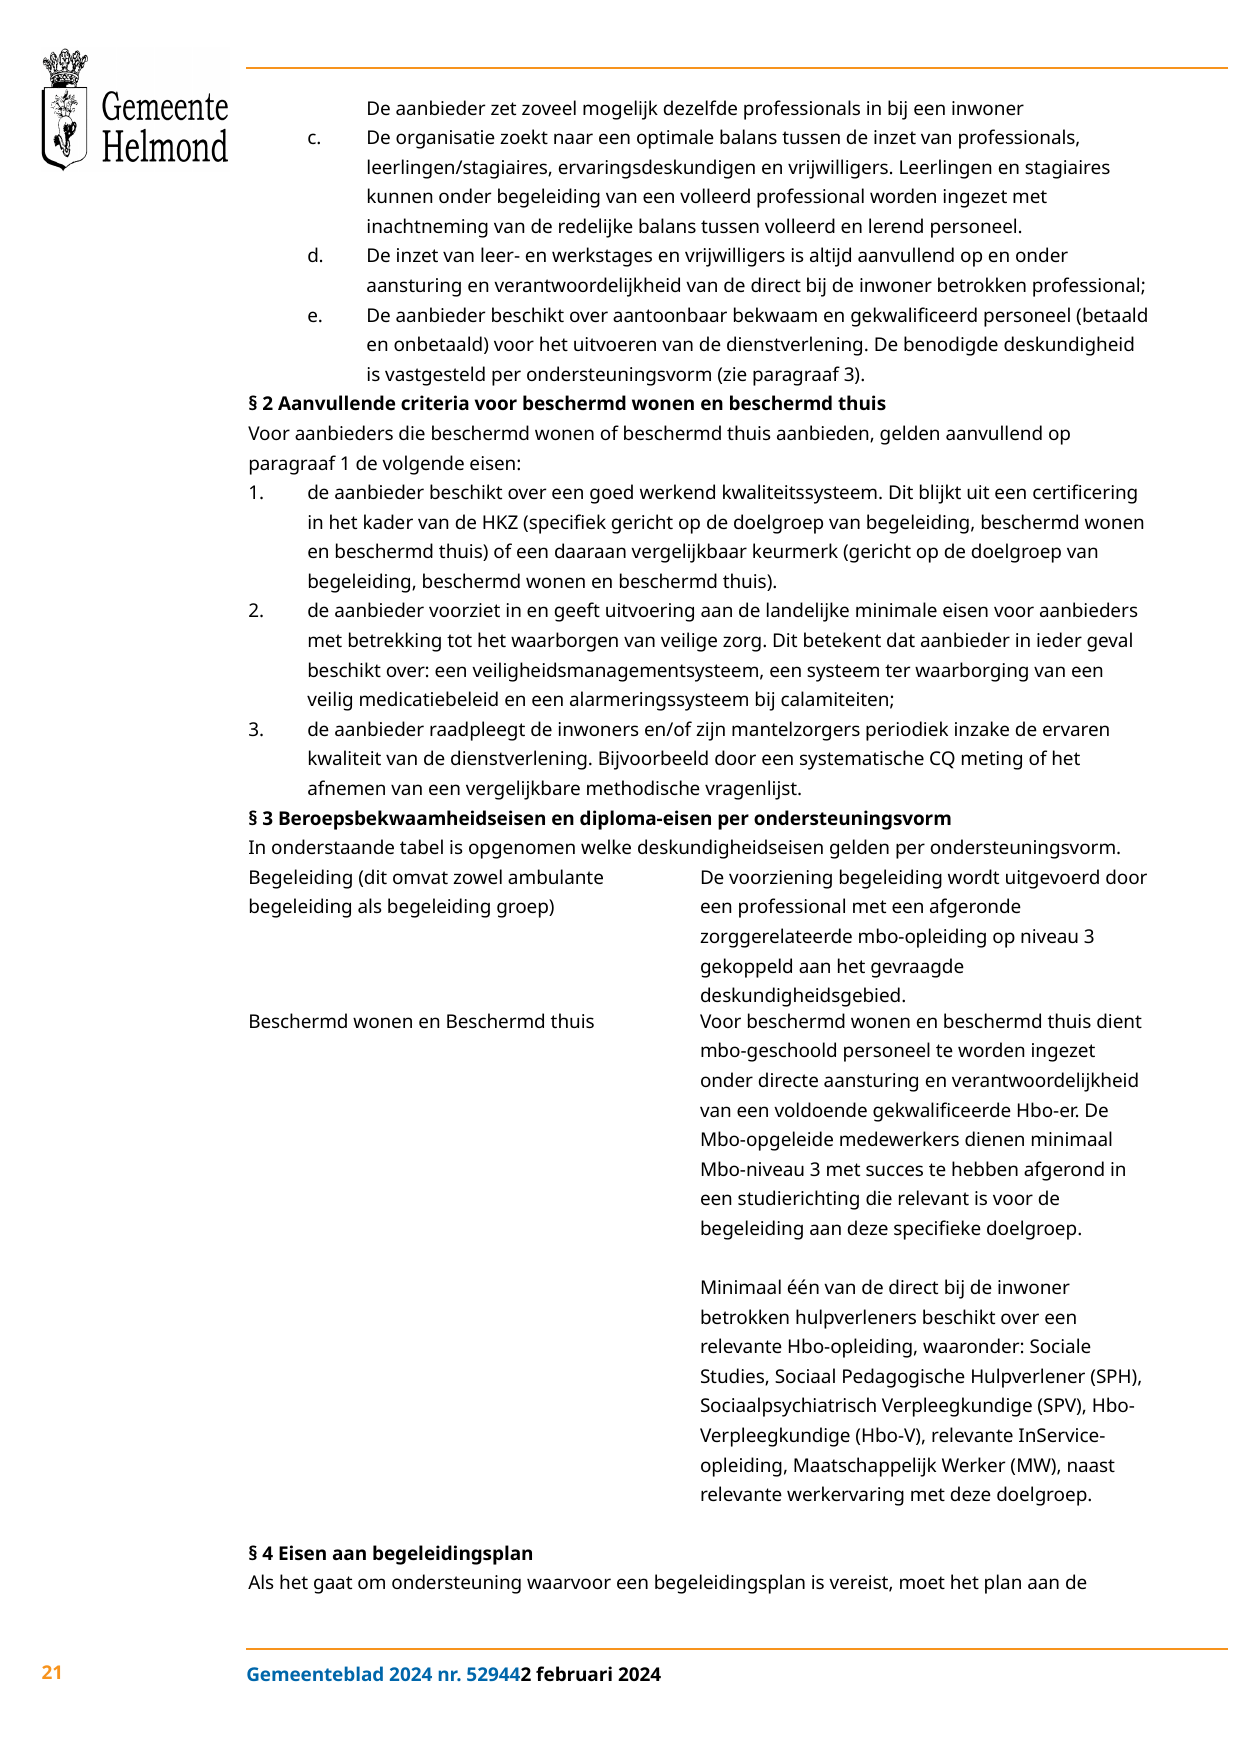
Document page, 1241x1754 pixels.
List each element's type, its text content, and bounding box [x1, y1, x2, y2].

list De organisatie zoekt naar een optimale balans tussen de inzet van professionals, leerlingen/stagiaires, ervaringsdeskundigen en vrijwilligers. Leerlingen en stagiaires kunnen onder begeleiding van een volleerd professional worden ingezet met inachtneming van de redelijke balans tussen volleerd en lerend personeel. [307, 124, 1152, 239]
list De aanbieder zet zoveel mogelijk dezelfde professionals in bij een inwoner [307, 95, 1152, 121]
text In onderstaande tabel is opgenomen welke deskundigheidseisen gelden per ondersteuningsvorm. [248, 834, 1152, 860]
text Als het gaat om ondersteuning waarvoor een begeleidingsplan is vereist, moet het plan aan de [248, 1569, 1152, 1595]
picture [41, 47, 231, 172]
list De inzet van leer- en werkstages en vrijwilligers is altijd aanvullend op en onder aansturing en verantwoordelijkheid van de direct bij de inwoner betrokken professional; [307, 243, 1152, 298]
list de aanbieder beschikt over een goed werkend kwaliteitssysteem. Dit blijkt uit een certificering in het kader van de HKZ (specifiek gericht op de doelgroep van begeleiding, beschermd wonen en beschermd thuis) of een daaraan vergelijkbaar keurmerk (gericht op de doelgroep van begeleiding, beschermd wonen en beschermd thuis). [248, 479, 1152, 594]
table_cell Beschermd wonen en Beschermd thuis [248, 1008, 700, 1507]
list de aanbieder raadpleegt de inwoners en/of zijn mantelzorgers periodiek inzake de ervaren kwaliteit van de dienstverlening. Bijvoorbeeld door een systematische CQ meting of het afnemen van een vergelijkbare methodische vragenlijst. [248, 716, 1152, 801]
text § 3 Beroepsbekwaamheidseisen en diploma-eisen per ondersteuningsvorm [248, 805, 1152, 831]
text § 2 Aanvullende criteria voor beschermd wonen en beschermd thuis [248, 391, 1152, 416]
table_header De voorziening begeleiding wordt uitgevoerd door een professional met een afgeronde zorggerelateerde mbo-opleiding op niveau 3 gekoppeld aan het gevraagde deskundigheidsgebied. [700, 864, 1152, 1008]
table_header Begeleiding (dit omvat zowel ambulante begeleiding als begeleiding groep) [248, 864, 700, 1008]
text § 4 Eisen aan begeleidingsplan [248, 1540, 1152, 1566]
list de aanbieder voorziet in en geeft uitvoering aan de landelijke minimale eisen voor aanbieders met betrekking tot het waarborgen van veilige zorg. Dit betekent dat aanbieder in ieder geval beschikt over: een veiligheidsmanagementsysteem, een systeem ter waarborging van een veilig medicatiebeleid en een alarmeringssysteem bij calamiteiten; [248, 598, 1152, 712]
text Voor aanbieders die beschermd wonen of beschermd thuis aanbieden, gelden aanvullend op paragraaf 1 de volgende eisen: [248, 420, 1152, 476]
list De aanbieder beschikt over aantoonbaar bekwaam en gekwalificeerd personeel (betaald en onbetaald) voor het uitvoeren van de dienstverlening. De benodigde deskundigheid is vastgesteld per ondersteuningsvorm (zie paragraaf 3). [307, 302, 1152, 387]
table_cell Voor beschermd wonen en beschermd thuis dient mbo-geschoold personeel te worden ingezet onder directe aansturing en verantwoordelijkheid van een voldoende gekwalificeerde Hbo-er. De Mbo-opgeleide medewerkers dienen minimaal Mbo-niveau 3 met succes te hebben afgerond in een studierichting die relevant is voor de begeleiding aan deze specifieke doelgroep. Minimaal één van de direct bij de inwoner betrokken hulpverleners beschikt over een relevante Hbo-opleiding, waaronder: Sociale Studies, Sociaal Pedagogische Hulpverlener (SPH), Sociaalpsychiatrisch Verpleegkundige (SPV), Hbo-Verpleegkundige (Hbo-V), relevante InService-opleiding, Maatschappelijk Werker (MW), naast relevante werkervaring met deze doelgroep. [700, 1008, 1152, 1507]
